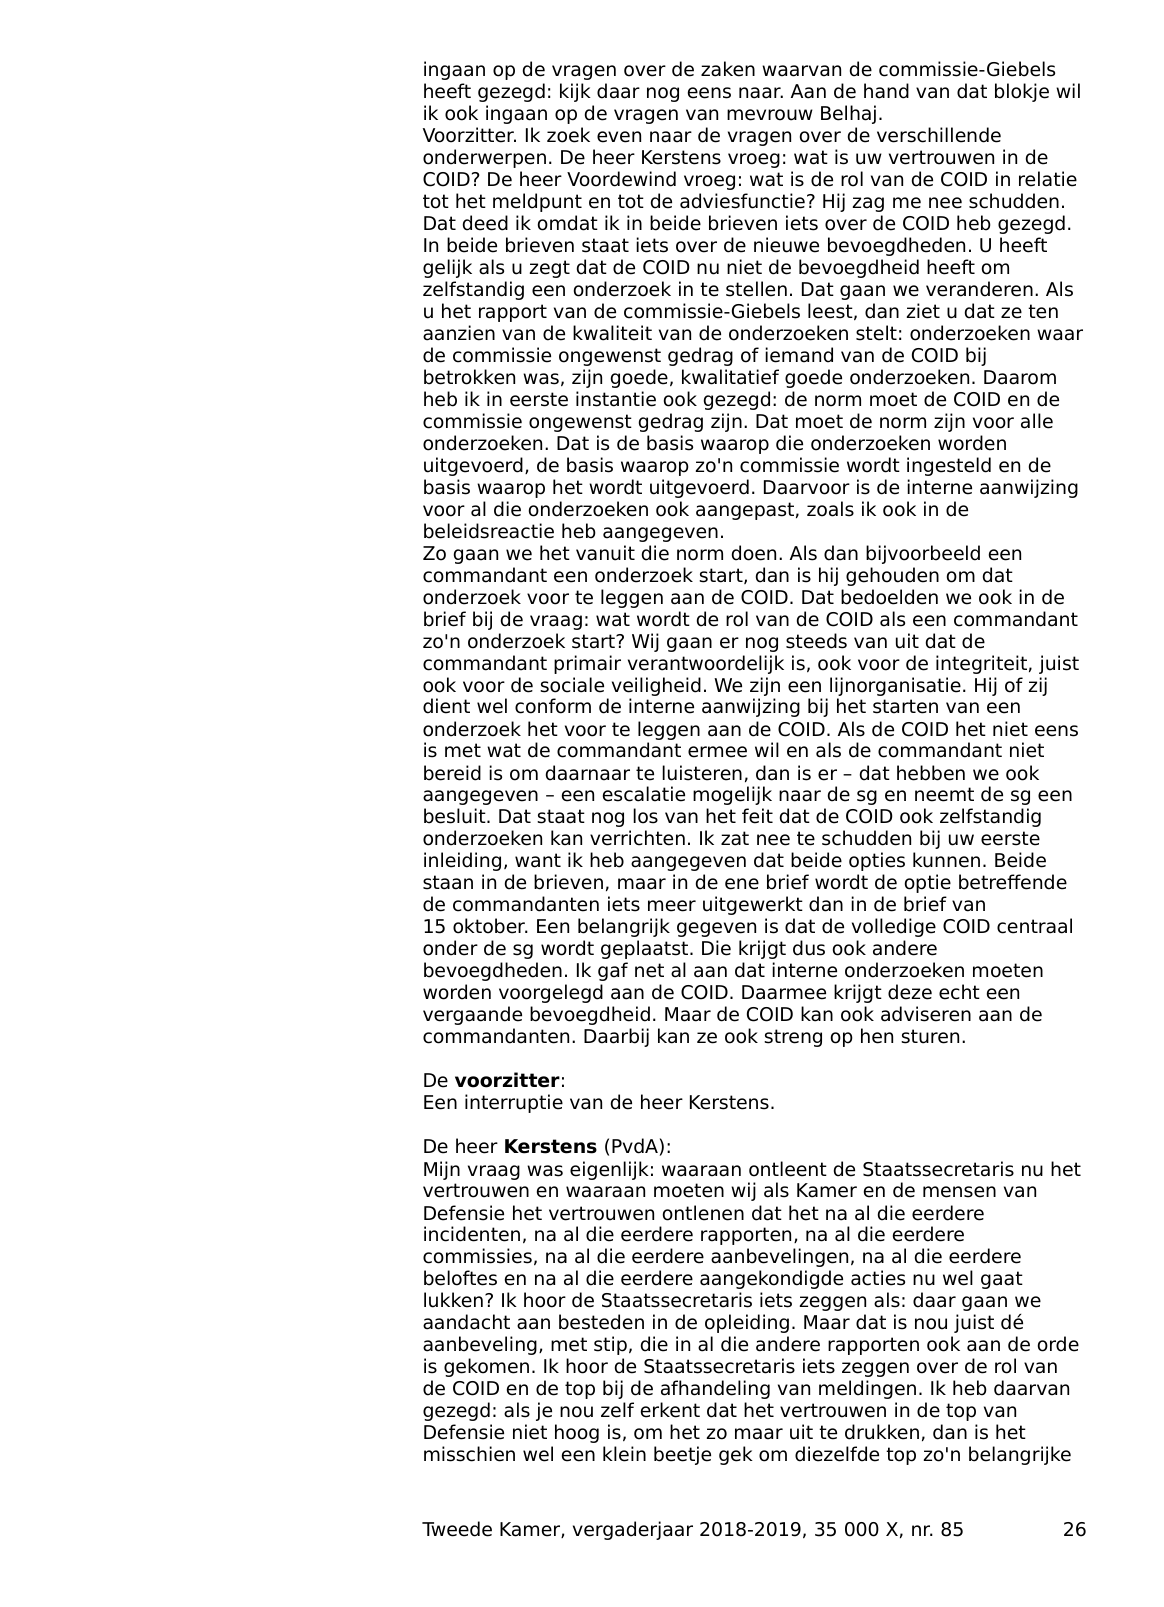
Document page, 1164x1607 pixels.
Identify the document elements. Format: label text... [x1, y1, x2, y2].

text ingaan op de vragen over de zaken waarvan de commissie-Giebels heeft gezegd: kijk daar nog eens naar. Aan de hand van dat blokje wil ik ook ingaan op de vragen van mevrouw Belhaj. [422, 59, 1087, 125]
text Zo gaan we het vanuit die norm doen. Als dan bijvoorbeeld een commandant een onderzoek start, dan is hij gehouden om dat onderzoek voor te leggen aan de COID. Dat bedoelden we ook in de brief bij de vraag: wat wordt de rol van de COID als een commandant zo'n onderzoek start? Wij gaan er nog steeds van uit dat de commandant primair verantwoordelijk is, ook voor de integriteit, juist ook voor de sociale veiligheid. We zijn een lijnorganisatie. Hij of zij dient wel conform de interne aanwijzing bij het starten van een onderzoek het voor te leggen aan de COID. Als de COID het niet eens is met wat de commandant ermee wil en als de commandant niet bereid is om daarnaar te luisteren, dan is er – dat hebben we ook aangegeven – een escalatie mogelijk naar de sg en neemt de sg een besluit. Dat staat nog los van het feit dat de COID ook zelfstandig onderzoeken kan verrichten. Ik zat nee te schudden bij uw eerste inleiding, want ik heb aangegeven dat beide opties kunnen. Beide staan in de brieven, maar in de ene brief wordt de optie betreffende de commandanten iets meer uitgewerkt dan in de brief van 15 oktober. Een belangrijk gegeven is dat de volledige COID centraal onder de sg wordt geplaatst. Die krijgt dus ook andere bevoegdheden. Ik gaf net al aan dat interne onderzoeken moeten worden voorgelegd aan de COID. Daarmee krijgt deze echt een vergaande bevoegdheid. Maar de COID kan ook adviseren aan de commandanten. Daarbij kan ze ook streng op hen sturen. [422, 543, 1087, 1048]
text De voorzitter: [422, 1070, 1087, 1092]
text Mijn vraag was eigenlijk: waaraan ontleent de Staatssecretaris nu het vertrouwen en waaraan moeten wij als Kamer en de mensen van Defensie het vertrouwen ontlenen dat het na al die eerdere incidenten, na al die eerdere rapporten, na al die eerdere commissies, na al die eerdere aanbevelingen, na al die eerdere beloftes en na al die eerdere aangekondigde acties nu wel gaat lukken? Ik hoor de Staatssecretaris iets zeggen als: daar gaan we aandacht aan besteden in de opleiding. Maar dat is nou juist dé aanbeveling, met stip, die in al die andere rapporten ook aan de orde is gekomen. Ik hoor de Staatssecretaris iets zeggen over de rol van de COID en de top bij de afhandeling van meldingen. Ik heb daarvan gezegd: als je nou zelf erkent dat het vertrouwen in de top van Defensie niet hoog is, om het zo maar uit te drukken, dan is het misschien wel een klein beetje gek om diezelfde top zo'n belangrijke [422, 1158, 1087, 1466]
text De heer Kerstens (PvdA): [422, 1136, 1087, 1158]
text Een interruptie van de heer Kerstens. [422, 1092, 1087, 1114]
text Voorzitter. Ik zoek even naar de vragen over de verschillende onderwerpen. De heer Kerstens vroeg: wat is uw vertrouwen in de COID? De heer Voordewind vroeg: wat is de rol van de COID in relatie tot het meldpunt en tot de adviesfunctie? Hij zag me nee schudden. Dat deed ik omdat ik in beide brieven iets over de COID heb gezegd. In beide brieven staat iets over de nieuwe bevoegdheden. U heeft gelijk als u zegt dat de COID nu niet de bevoegdheid heeft om zelfstandig een onderzoek in te stellen. Dat gaan we veranderen. Als u het rapport van de commissie-Giebels leest, dan ziet u dat ze ten aanzien van de kwaliteit van de onderzoeken stelt: onderzoeken waar de commissie ongewenst gedrag of iemand van de COID bij betrokken was, zijn goede, kwalitatief goede onderzoeken. Daarom heb ik in eerste instantie ook gezegd: de norm moet de COID en de commissie ongewenst gedrag zijn. Dat moet de norm zijn voor alle onderzoeken. Dat is de basis waarop die onderzoeken worden uitgevoerd, de basis waarop zo'n commissie wordt ingesteld en de basis waarop het wordt uitgevoerd. Daarvoor is de interne aanwijzing voor al die onderzoeken ook aangepast, zoals ik ook in de beleidsreactie heb aangegeven. [422, 125, 1087, 543]
